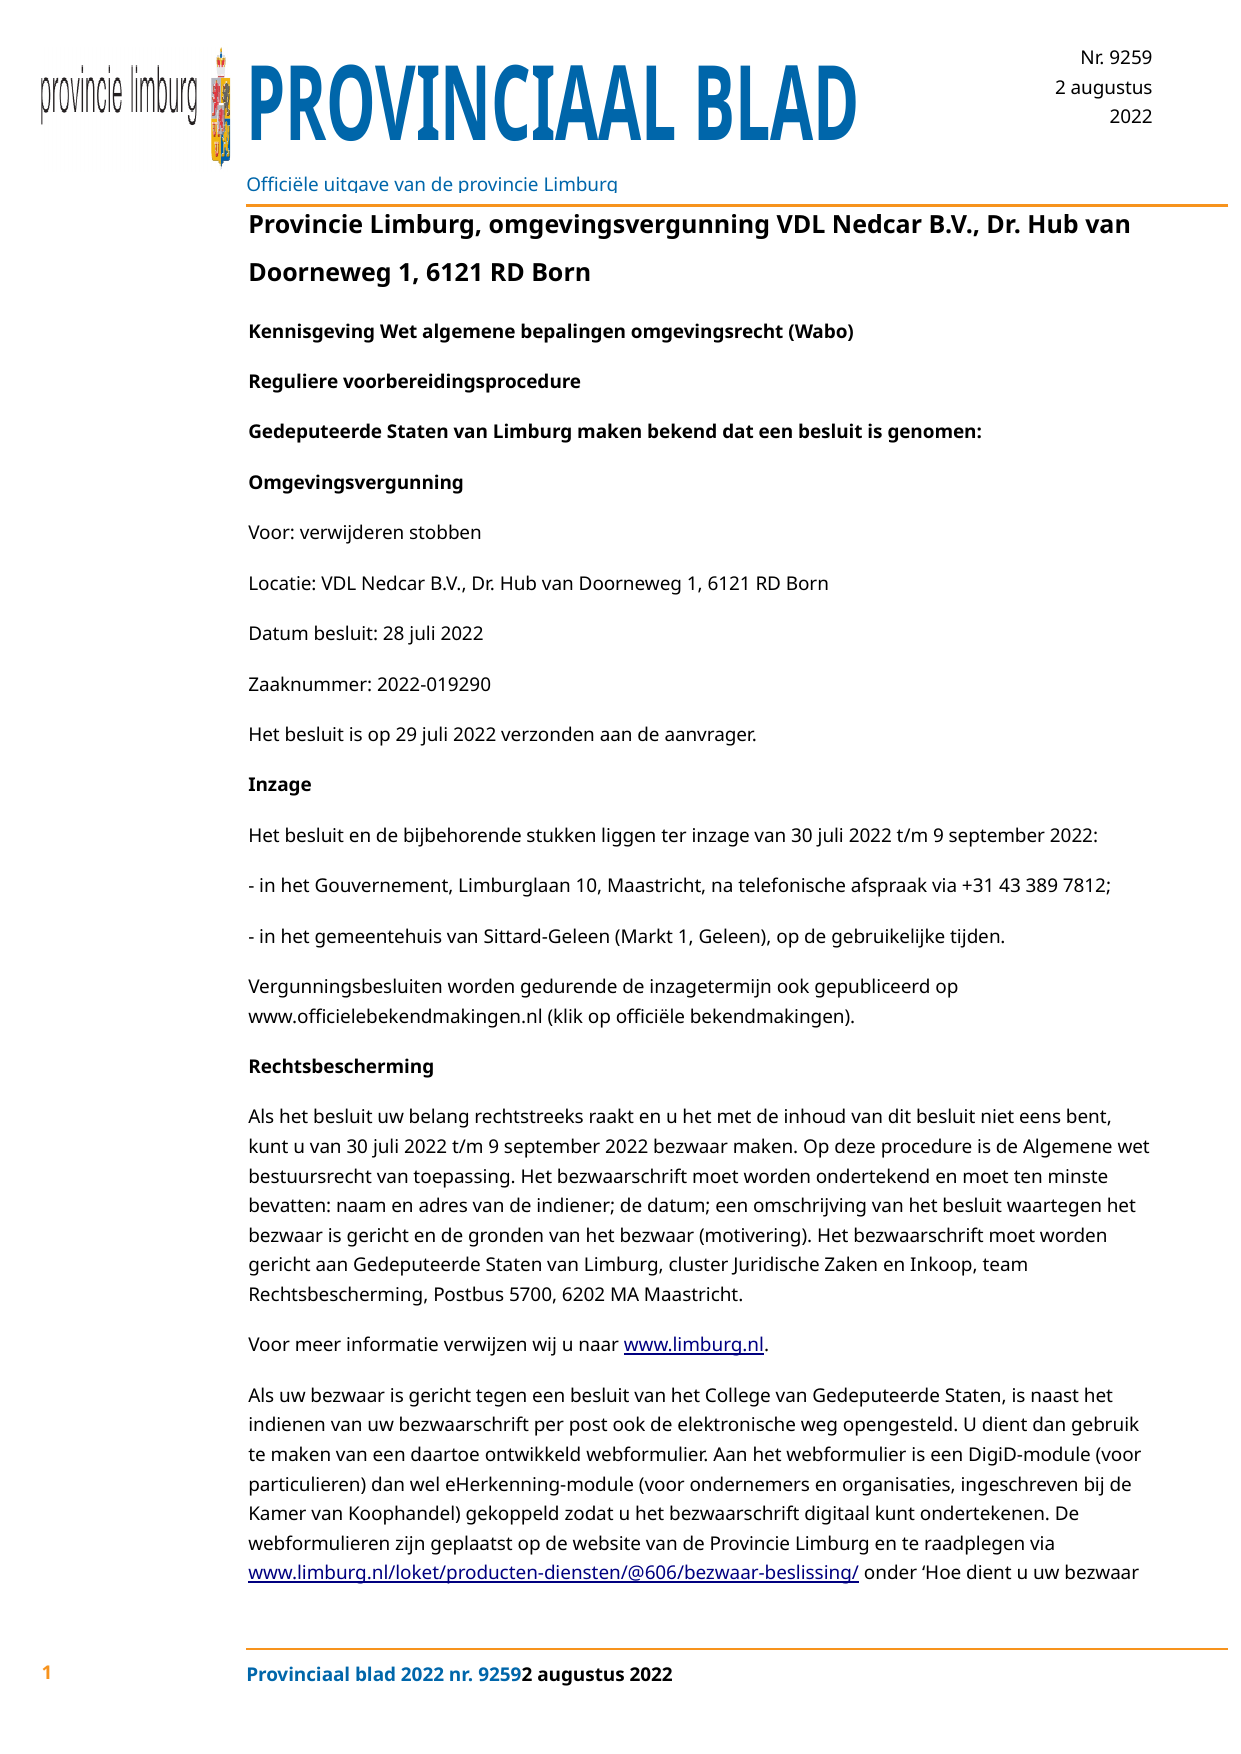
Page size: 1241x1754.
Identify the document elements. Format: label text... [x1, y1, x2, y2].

text Als het besluit uw belang rechtstreeks raakt en u het met de inhoud van dit besluit niet eens bent, kunt u van 30 juli 2022 t/m 9 september 2022 bezwaar maken. Op deze procedure is de Algemene wet bestuursrecht van toepassing. Het bezwaarschrift moet worden ondertekend en moet ten minste bevatten: naam en adres van de indiener; de datum; een omschrijving van het besluit waartegen het bezwaar is gericht en de gronden van het bezwaar (motivering). Het bezwaarschrift moet worden gericht aan Gedeputeerde Staten van Limburg, cluster Juridische Zaken en Inkoop, team Rechtsbescherming, Postbus 5700, 6202 MA Maastricht. [248, 1104, 1152, 1307]
text - in het gemeentehuis van Sittard-Geleen (Markt 1, Geleen), op de gebruikelijke tijden. [248, 923, 1152, 949]
text Reguliere voorbereidingsprocedure [248, 368, 1152, 394]
text Locatie: VDL Nedcar B.V., Dr. Hub van Doorneweg 1, 6121 RD Born [248, 570, 1152, 596]
text Datum besluit: 28 juli 2022 [248, 620, 1152, 646]
text Kennisgeving Wet algemene bepalingen omgevingsrecht (Wabo) [248, 318, 1152, 344]
text - in het Gouvernement, Limburglaan 10, Maastricht, na telefonische afspraak via +31 43 389 7812; [248, 872, 1152, 898]
text Voor meer informatie verwijzen wij u naar www.limburg.nl. [248, 1332, 1152, 1357]
picture [41, 47, 231, 172]
text Vergunningsbesluiten worden gedurende de inzagetermijn ook gepubliceerd op www.officielebekendmakingen.nl (klik op officiële bekendmakingen). [248, 973, 1152, 1029]
text Provincie Limburg, omgevingsvergunning VDL Nedcar B.V., Dr. Hub van Doorneweg 1, 6121 RD Born [248, 207, 1152, 288]
text Het besluit is op 29 juli 2022 verzonden aan de aanvrager. [248, 721, 1152, 747]
text Inzage [248, 772, 1152, 797]
text Rechtsbescherming [248, 1053, 1152, 1079]
text Als uw bezwaar is gericht tegen een besluit van het College van Gedeputeerde Staten, is naast het indienen van uw bezwaarschrift per post ook de elektronische weg opengesteld. U dient dan gebruik te maken van een daartoe ontwikkeld webformulier. Aan het webformulier is een DigiD-module (voor particulieren) dan wel eHerkenning-module (voor ondernemers en organisaties, ingeschreven bij de Kamer van Koophandel) gekoppeld zodat u het bezwaarschrift digitaal kunt ondertekenen. De webformulieren zijn geplaatst op de website van de Provincie Limburg en te raadplegen via www.limburg.nl/loket/producten-diensten/@606/bezwaar-beslissing/ onder ‘Hoe dient u uw bezwaar [248, 1382, 1152, 1585]
text Voor: verwijderen stobben [248, 519, 1152, 545]
text Het besluit en de bijbehorende stukken liggen ter inzage van 30 juli 2022 t/m 9 september 2022: [248, 822, 1152, 848]
text Gedeputeerde Staten van Limburg maken bekend dat een besluit is genomen: [248, 419, 1152, 444]
text Zaaknummer: 2022-019290 [248, 671, 1152, 697]
text Omgevingsvergunning [248, 469, 1152, 495]
